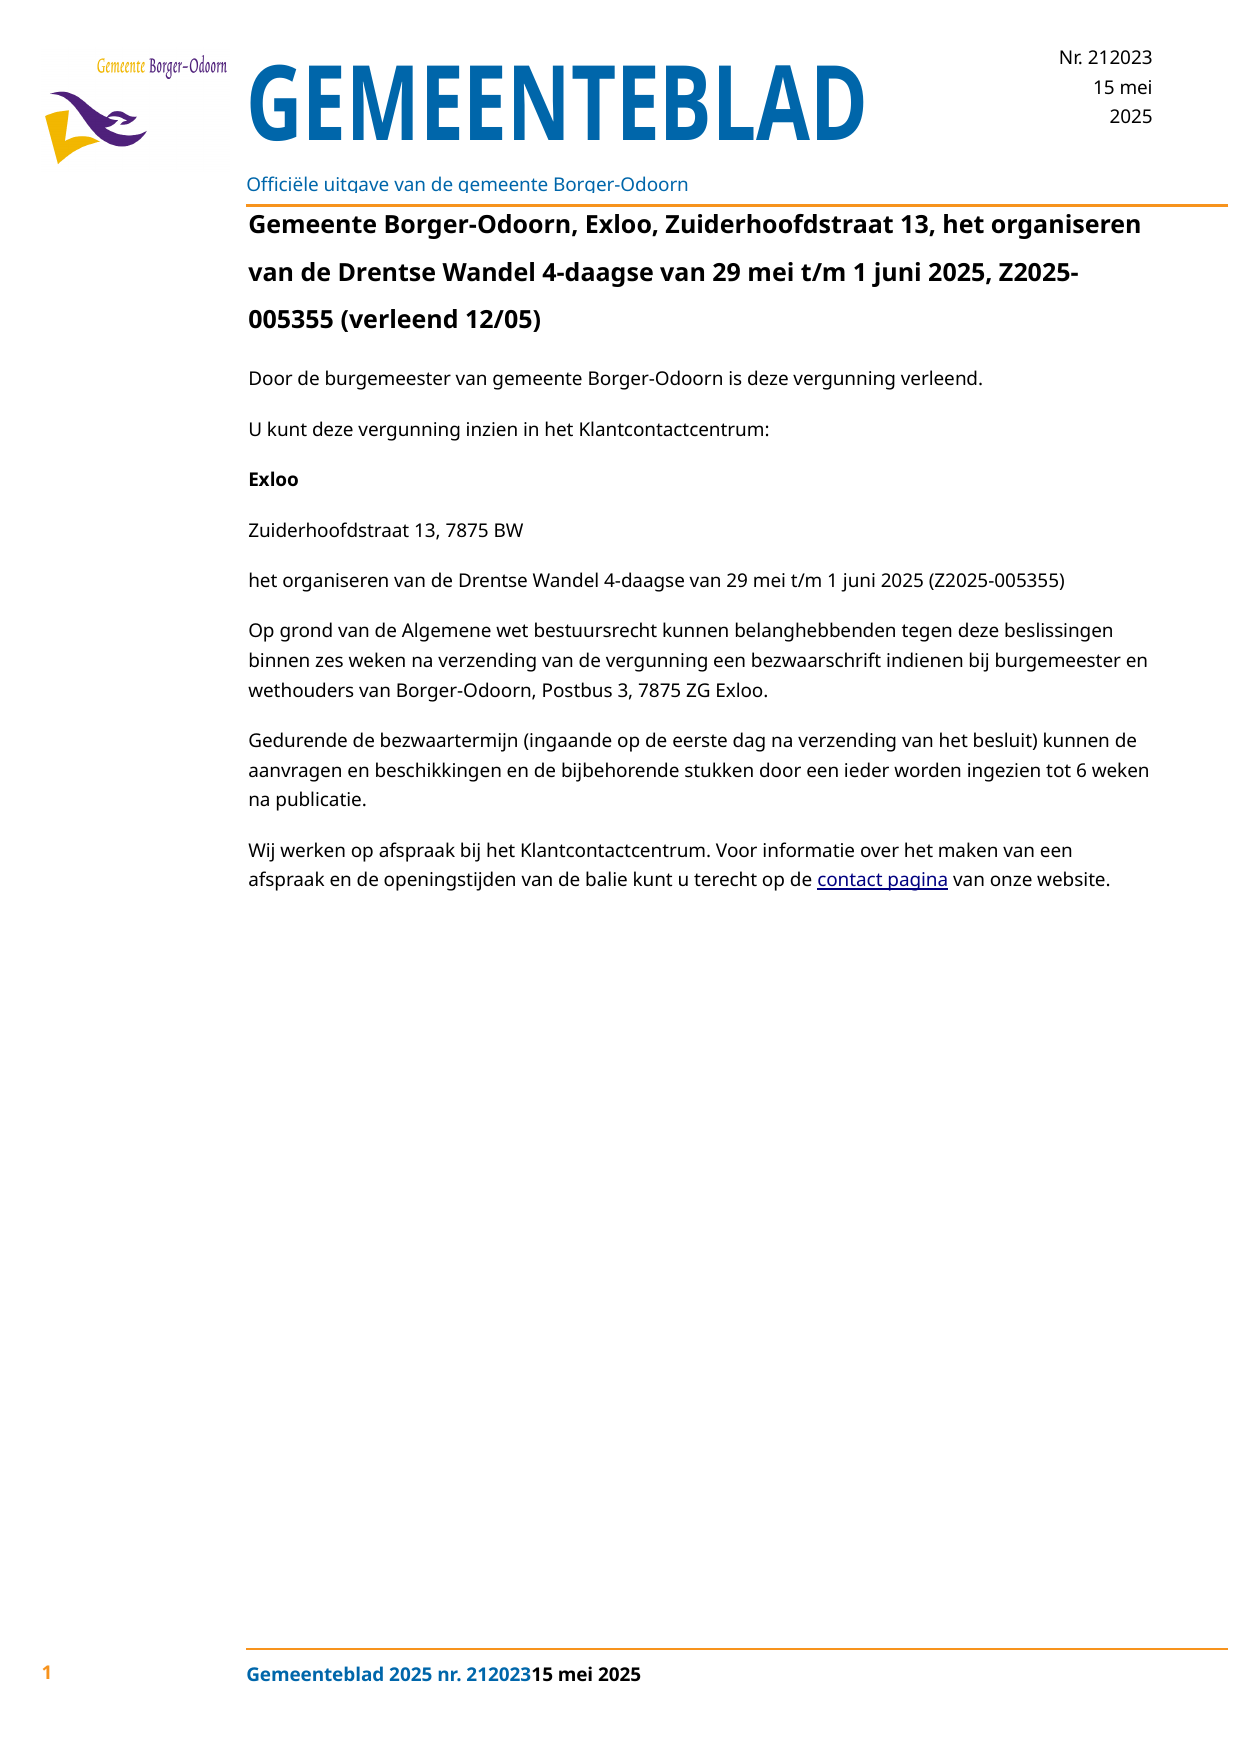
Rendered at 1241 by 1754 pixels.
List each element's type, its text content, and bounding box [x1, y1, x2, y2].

text het organiseren van de Drentse Wandel 4-daagse van 29 mei t/m 1 juni 2025 (Z2025-005355) [248, 567, 1152, 593]
text Gedurende de bezwaartermijn (ingaande op de eerste dag na verzending van het besluit) kunnen de aanvragen en beschikkingen en de bijbehorende stukken door een ieder worden ingezien tot 6 weken na publicatie. [248, 727, 1152, 812]
text Zuiderhoofdstraat 13, 7875 BW [248, 517, 1152, 542]
picture [41, 47, 231, 172]
text U kunt deze vergunning inzien in het Klantcontactcentrum: [248, 416, 1152, 442]
text Wij werken op afspraak bij het Klantcontactcentrum. Voor informatie over het maken van een afspraak en de openingstijden van de balie kunt u terecht op de contact pagina van onze website. [248, 837, 1152, 892]
text Door de burgemeester van gemeente Borger-Odoorn is deze vergunning verleend. [248, 366, 1152, 391]
text Exloo [248, 466, 1152, 492]
text Gemeente Borger-Odoorn, Exloo, Zuiderhoofdstraat 13, het organiseren van de Drentse Wandel 4-daagse van 29 mei t/m 1 juni 2025, Z2025-005355 (verleend 12/05) [248, 207, 1152, 336]
text Op grond van de Algemene wet bestuursrecht kunnen belanghebbenden tegen deze beslissingen binnen zes weken na verzending van de vergunning een bezwaarschrift indienen bij burgemeester en wethouders van Borger-Odoorn, Postbus 3, 7875 ZG Exloo. [248, 618, 1152, 702]
